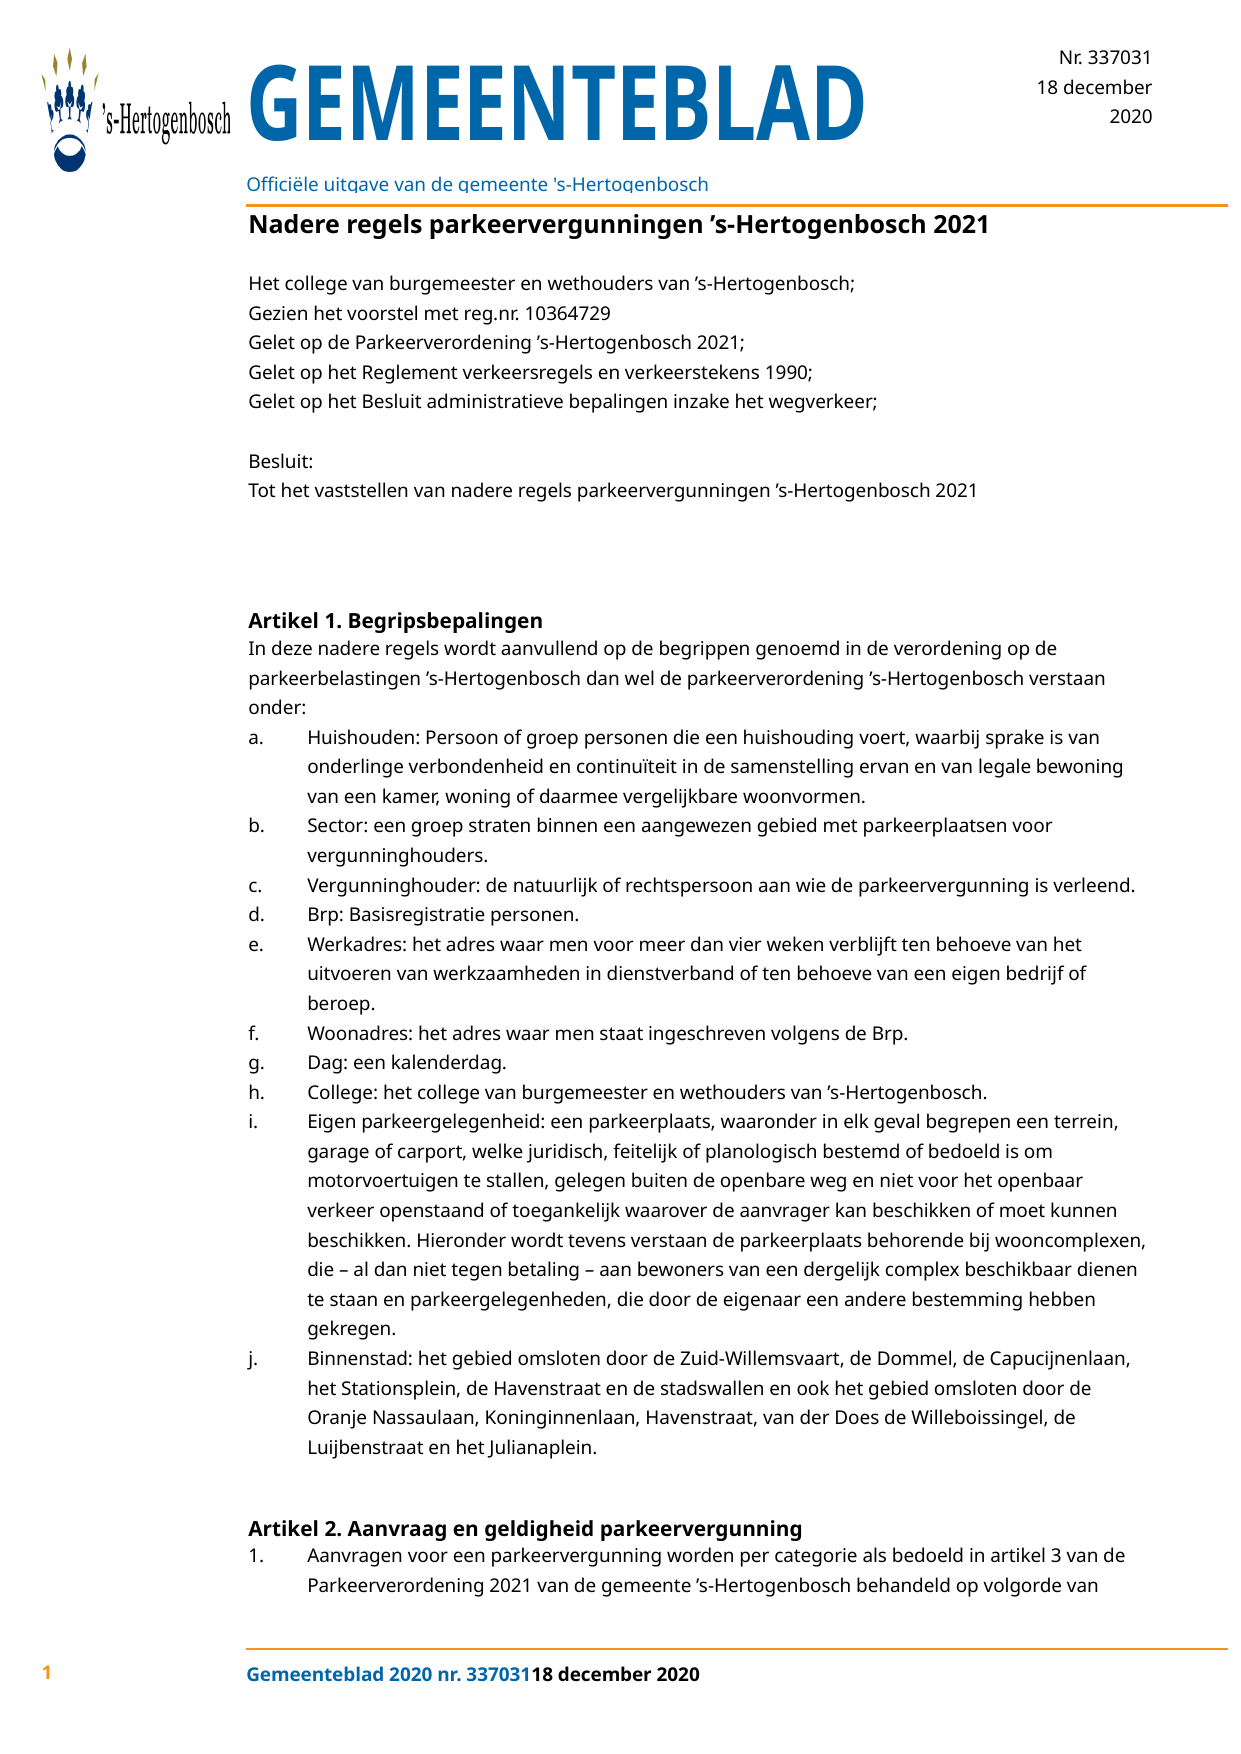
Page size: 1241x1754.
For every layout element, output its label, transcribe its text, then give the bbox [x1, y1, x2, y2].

list Woonadres: het adres waar men staat ingeschreven volgens de Brp. [248, 1020, 1152, 1045]
text Gelet op de Parkeerverordening ’s-Hertogenbosch 2021; [248, 329, 1152, 355]
list Vergunninghouder: de natuurlijk of rechtspersoon aan wie de parkeervergunning is verleend. [248, 872, 1152, 897]
text Gezien het voorstel met reg.nr. 10364729 [248, 300, 1152, 326]
text Gelet op het Reglement verkeersregels en verkeerstekens 1990; [248, 359, 1152, 385]
list Dag: een kalenderdag. [248, 1049, 1152, 1075]
list Brp: Basisregistratie personen. [248, 901, 1152, 927]
list Aanvragen voor een parkeervergunning worden per categorie als bedoeld in artikel 3 van de Parkeerverordening 2021 van de gemeente ’s-Hertogenbosch behandeld op volgorde van [248, 1542, 1152, 1598]
text In deze nadere regels wordt aanvullend op de begrippen genoemd in de verordening op de parkeerbelastingen ’s-Hertogenbosch dan wel de parkeerverordening ’s-Hertogenbosch verstaan onder: [248, 635, 1152, 720]
list Sector: een groep straten binnen een aangewezen gebied met parkeerplaatsen voor vergunninghouders. [248, 813, 1152, 868]
list College: het college van burgemeester en wethouders van ’s-Hertogenbosch. [248, 1079, 1152, 1104]
text Artikel 2. Aanvraag en geldigheid parkeervergunning [248, 1514, 1152, 1542]
picture [41, 47, 231, 172]
text Gelet op het Besluit administratieve bepalingen inzake het wegverkeer; [248, 389, 1152, 414]
list Eigen parkeergelegenheid: een parkeerplaats, waaronder in elk geval begrepen een terrein, garage of carport, welke juridisch, feitelijk of planologisch bestemd of bedoeld is om motorvoertuigen te stallen, gelegen buiten de openbare weg en niet voor het openbaar verkeer openstaand of toegankelijk waarover de aanvrager kan beschikken of moet kunnen beschikken. Hieronder wordt tevens verstaan de parkeerplaats behorende bij wooncomplexen, die – al dan niet tegen betaling – aan bewoners van een dergelijk complex beschikbaar dienen te staan en parkeergelegenheden, die door de eigenaar een andere bestemming hebben gekregen. [248, 1108, 1152, 1341]
text Het college van burgemeester en wethouders van ’s-Hertogenbosch; [248, 270, 1152, 296]
text Besluit: [248, 448, 1152, 473]
list Binnenstad: het gebied omsloten door de Zuid-Willemsvaart, de Dommel, de Capucijnenlaan, het Stationsplein, de Havenstraat en de stadswallen en ook het gebied omsloten door de Oranje Nassaulaan, Koninginnenlaan, Havenstraat, van der Does de Willeboissingel, de Luijbenstraat en het Julianaplein. [248, 1345, 1152, 1459]
list Werkadres: het adres waar men voor meer dan vier weken verblijft ten behoeve van het uitvoeren van werkzaamheden in dienstverband of ten behoeve van een eigen bedrijf of beroep. [248, 931, 1152, 1016]
list Huishouden: Persoon of groep personen die een huishouding voert, waarbij sprake is van onderlinge verbondenheid en continuïteit in de samenstelling ervan en van legale bewoning van een kamer, woning of daarmee vergelijkbare woonvormen. [248, 724, 1152, 809]
text Artikel 1. Begripsbepalingen [248, 607, 1152, 635]
text Nadere regels parkeervergunningen ’s-Hertogenbosch 2021 [248, 207, 1152, 241]
text Tot het vaststellen van nadere regels parkeervergunningen ’s-Hertogenbosch 2021 [248, 477, 1152, 503]
